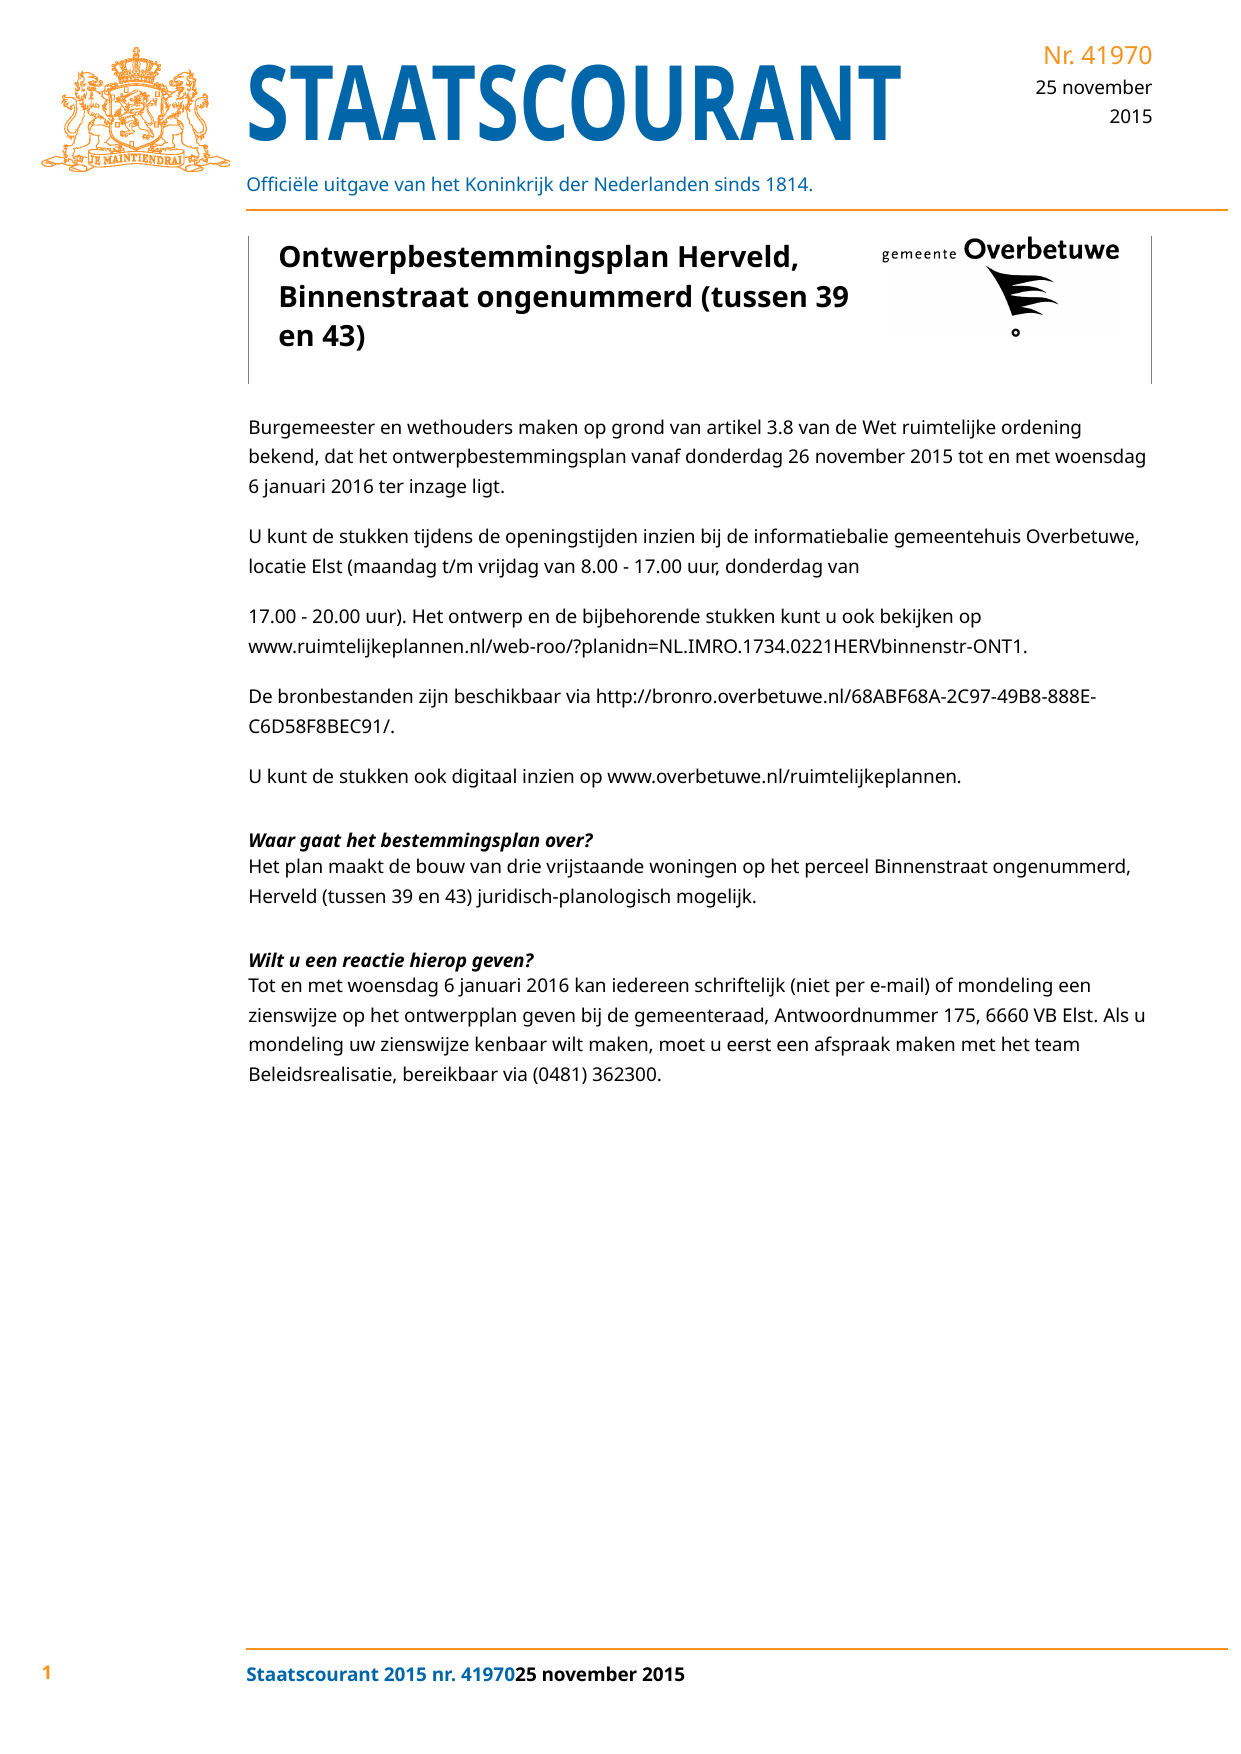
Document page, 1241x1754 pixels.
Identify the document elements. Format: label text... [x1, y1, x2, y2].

text U kunt de stukken ook digitaal inzien op www.overbetuwe.nl/ruimtelijkeplannen. [248, 763, 1152, 789]
text De bronbestanden zijn beschikbaar via http://bronro.overbetuwe.nl/68ABF68A-2C97-49B8-888E-C6D58F8BEC91/. [248, 683, 1152, 739]
text Burgemeester en wethouders maken op grond van artikel 3.8 van de Wet ruimtelijke ordening bekend, dat het ontwerpbestemmingsplan vanaf donderdag 26 november 2015 tot en met woensdag 6 januari 2016 ter inzage ligt. [248, 414, 1152, 499]
text Wilt u een reactie hierop geven? [248, 947, 1152, 972]
text U kunt de stukken tijdens de openingstijden inzien bij de informatiebalie gemeentehuis Overbetuwe, locatie Elst (maandag t/m vrijdag van 8.00 - 17.00 uur, donderdag van [248, 523, 1152, 579]
text Waar gaat het bestemmingsplan over? [248, 827, 1152, 853]
picture [882, 236, 1119, 337]
table_header [850, 236, 1151, 384]
text Tot en met woensdag 6 januari 2016 kan iedereen schriftelijk (niet per e-mail) of mondeling een zienswijze op het ontwerpplan geven bij de gemeenteraad, Antwoordnummer 175, 6660 VB Elst. Als u mondeling uw zienswijze kenbaar wilt maken, moet u eerst een afspraak maken met het team Beleidsrealisatie, bereikbaar via (0481) 362300. [248, 972, 1152, 1087]
text 17.00 - 20.00 uur). Het ontwerp en de bijbehorende stukken kunt u ook bekijken op www.ruimtelijkeplannen.nl/web-roo/?planidn=NL.IMRO.1734.0221HERVbinnenstr-ONT1. [248, 603, 1152, 659]
text Het plan maakt de bouw van drie vrijstaande woningen op het perceel Binnenstraat ongenummerd, Herveld (tussen 39 en 43) juridisch-planologisch mogelijk. [248, 853, 1152, 908]
table_header Ontwerpbestemmingsplan Herveld, Binnenstraat ongenummerd (tussen 39 en 43) [249, 236, 850, 384]
picture [41, 47, 231, 172]
